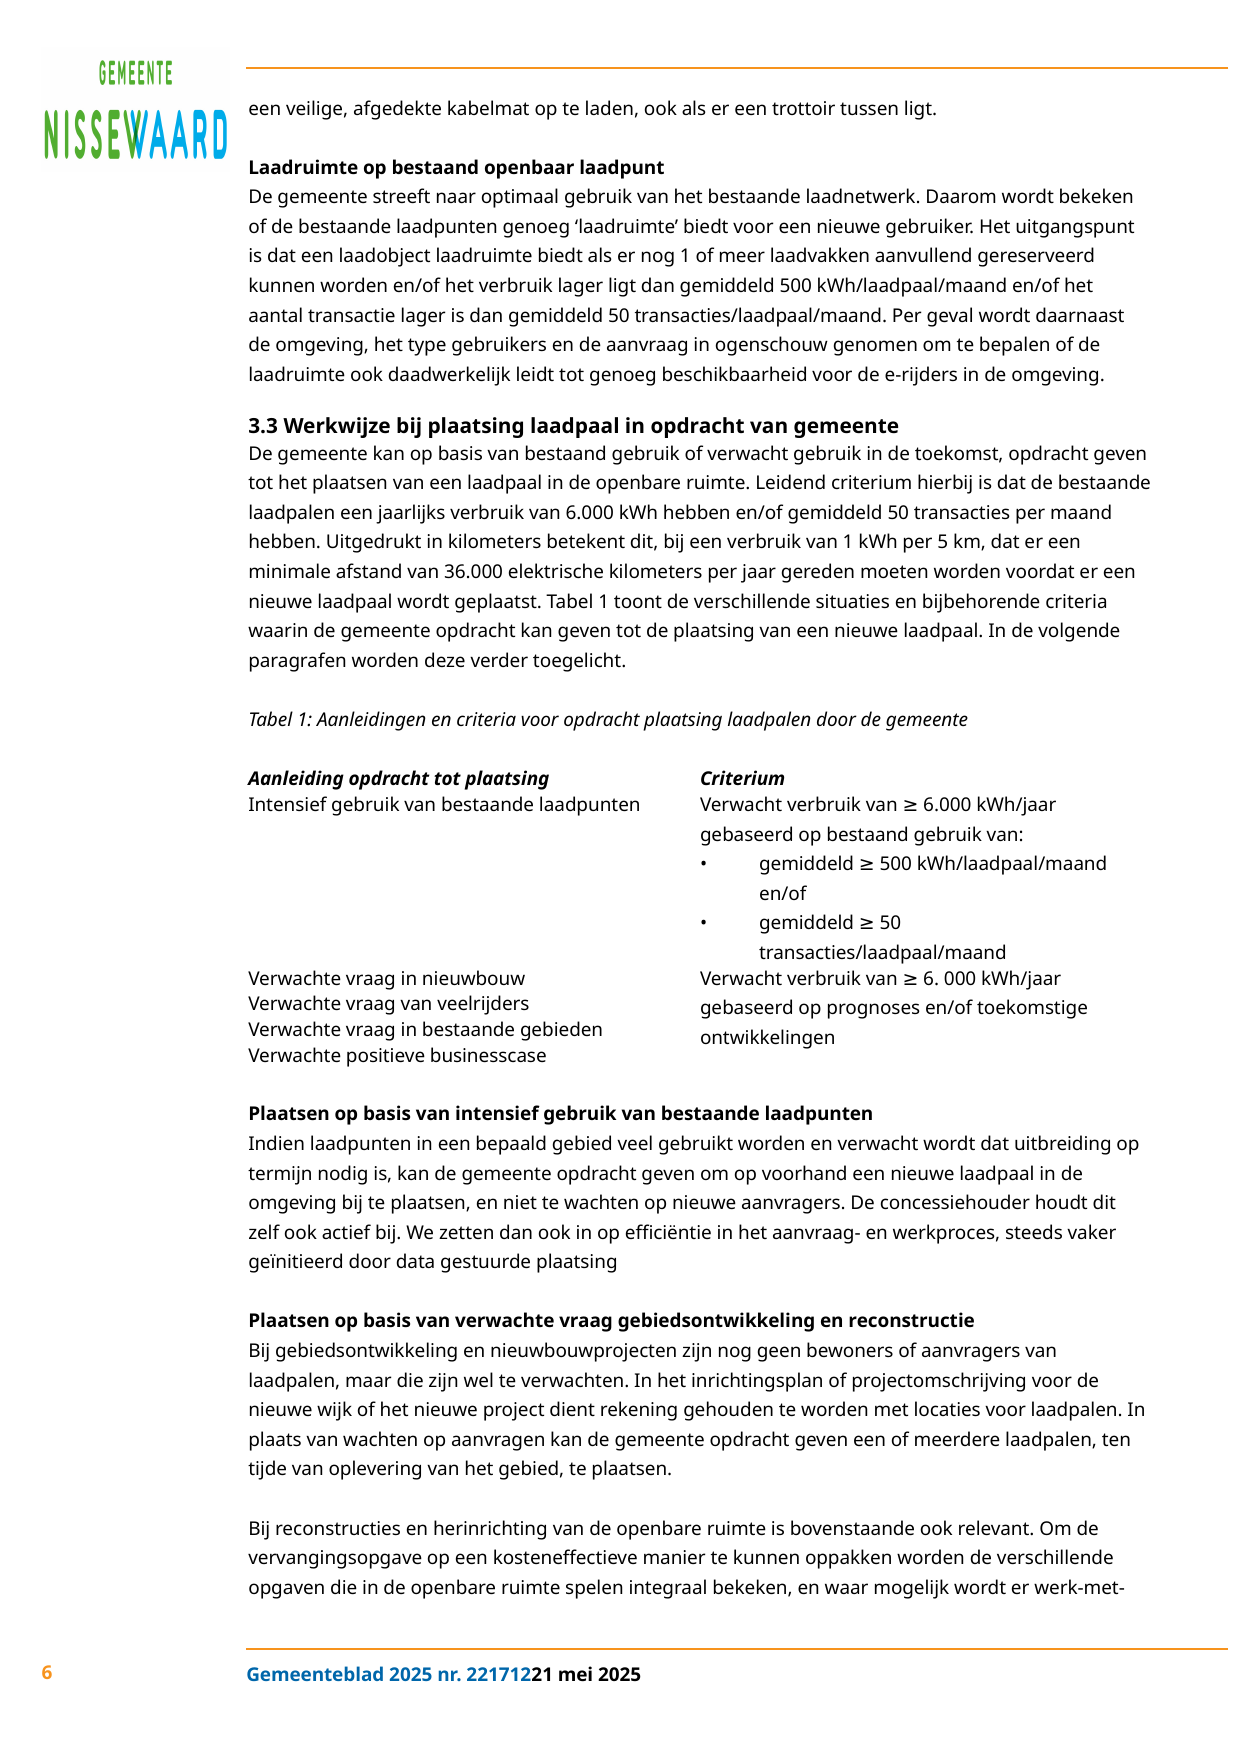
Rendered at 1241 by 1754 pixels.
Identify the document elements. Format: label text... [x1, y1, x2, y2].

text De gemeente streeft naar optimaal gebruik van het bestaande laadnetwerk. Daarom wordt bekeken of de bestaande laadpunten genoeg ‘laadruimte’ biedt voor een nieuwe gebruiker. Het uitgangspunt is dat een laadobject laadruimte biedt als er nog 1 of meer laadvakken aanvullend gereserveerd kunnen worden en/of het verbruik lager ligt dan gemiddeld 500 kWh/laadpaal/maand en/of het aantal transactie lager is dan gemiddeld 50 transacties/laadpaal/maand. Per geval wordt daarnaast de omgeving, het type gebruikers en de aanvraag in ogenschouw genomen om te bepalen of de laadruimte ook daadwerkelijk leidt tot genoeg beschikbaarheid voor de e-rijders in de omgeving. [248, 183, 1152, 387]
table_cell Verwachte vraag in nieuwbouw [248, 965, 700, 991]
text Laadruimte op bestaand openbaar laadpunt [248, 154, 1152, 180]
text 3.3 Werkwijze bij plaatsing laadpaal in opdracht van gemeente [248, 411, 1152, 440]
text Tabel 1: Aanleidingen en criteria voor opdracht plaatsing laadpalen door de gemeente [248, 706, 1152, 732]
table_header Criterium [700, 765, 1152, 791]
picture [41, 47, 231, 172]
table_cell Verwacht verbruik van ≥ 6. 000 kWh/jaar gebaseerd op prognoses en/of toekomstige ontwikkelingen [700, 965, 1152, 1068]
table_cell Verwachte positieve businesscase [248, 1042, 700, 1068]
text De gemeente kan op basis van bestaand gebruik of verwacht gebruik in de toekomst, opdracht geven tot het plaatsen van een laadpaal in de openbare ruimte. Leidend criterium hierbij is dat de bestaande laadpalen een jaarlijks verbruik van 6.000 kWh hebben en/of gemiddeld 50 transacties per maand hebben. Uitgedrukt in kilometers betekent dit, bij een verbruik van 1 kWh per 5 km, dat er een minimale afstand van 36.000 elektrische kilometers per jaar gereden moeten worden voordat er een nieuwe laadpaal wordt geplaatst. Tabel 1 toont de verschillende situaties en bijbehorende criteria waarin de gemeente opdracht kan geven tot de plaatsing van een nieuwe laadpaal. In de volgende paragrafen worden deze verder toegelicht. [248, 440, 1152, 673]
table_cell Verwacht verbruik van ≥ 6.000 kWh/jaar gebaseerd op bestaand gebruik van: gemiddeld ≥ 500 kWh/laadpaal/maand en/of gemiddeld ≥ 50 transacties/laadpaal/maand [700, 791, 1152, 965]
text Plaatsen op basis van intensief gebruik van bestaande laadpunten [248, 1101, 1152, 1126]
text Bij reconstructies en herinrichting van de openbare ruimte is bovenstaande ook relevant. Om de vervangingsopgave op een kosteneffectieve manier te kunnen oppakken worden de verschillende opgaven die in de openbare ruimte spelen integraal bekeken, en waar mogelijk wordt er werk-met- [248, 1515, 1152, 1599]
text Indien laadpunten in een bepaald gebied veel gebruikt worden en verwacht wordt dat uitbreiding op termijn nodig is, kan de gemeente opdracht geven om op voorhand een nieuwe laadpaal in de omgeving bij te plaatsen, en niet te wachten op nieuwe aanvragers. De concessiehouder houdt dit zelf ook actief bij. We zetten dan ook in op efficiëntie in het aanvraag- en werkproces, steeds vaker geïnitieerd door data gestuurde plaatsing [248, 1130, 1152, 1274]
table_cell Intensief gebruik van bestaande laadpunten [248, 791, 700, 965]
table_cell Verwachte vraag in bestaande gebieden [248, 1016, 700, 1042]
table_cell Verwachte vraag van veelrijders [248, 991, 700, 1016]
text een veilige, afgedekte kabelmat op te laden, ook als er een trottoir tussen ligt. [248, 95, 1152, 121]
table_header Aanleiding opdracht tot plaatsing [248, 765, 700, 791]
text Plaatsen op basis van verwachte vraag gebiedsontwikkeling en reconstructie [248, 1308, 1152, 1333]
text Bij gebiedsontwikkeling en nieuwbouwprojecten zijn nog geen bewoners of aanvragers van laadpalen, maar die zijn wel te verwachten. In het inrichtingsplan of projectomschrijving voor de nieuwe wijk of het nieuwe project dient rekening gehouden te worden met locaties voor laadpalen. In plaats van wachten op aanvragen kan de gemeente opdracht geven een of meerdere laadpalen, ten tijde van oplevering van het gebied, te plaatsen. [248, 1337, 1152, 1481]
